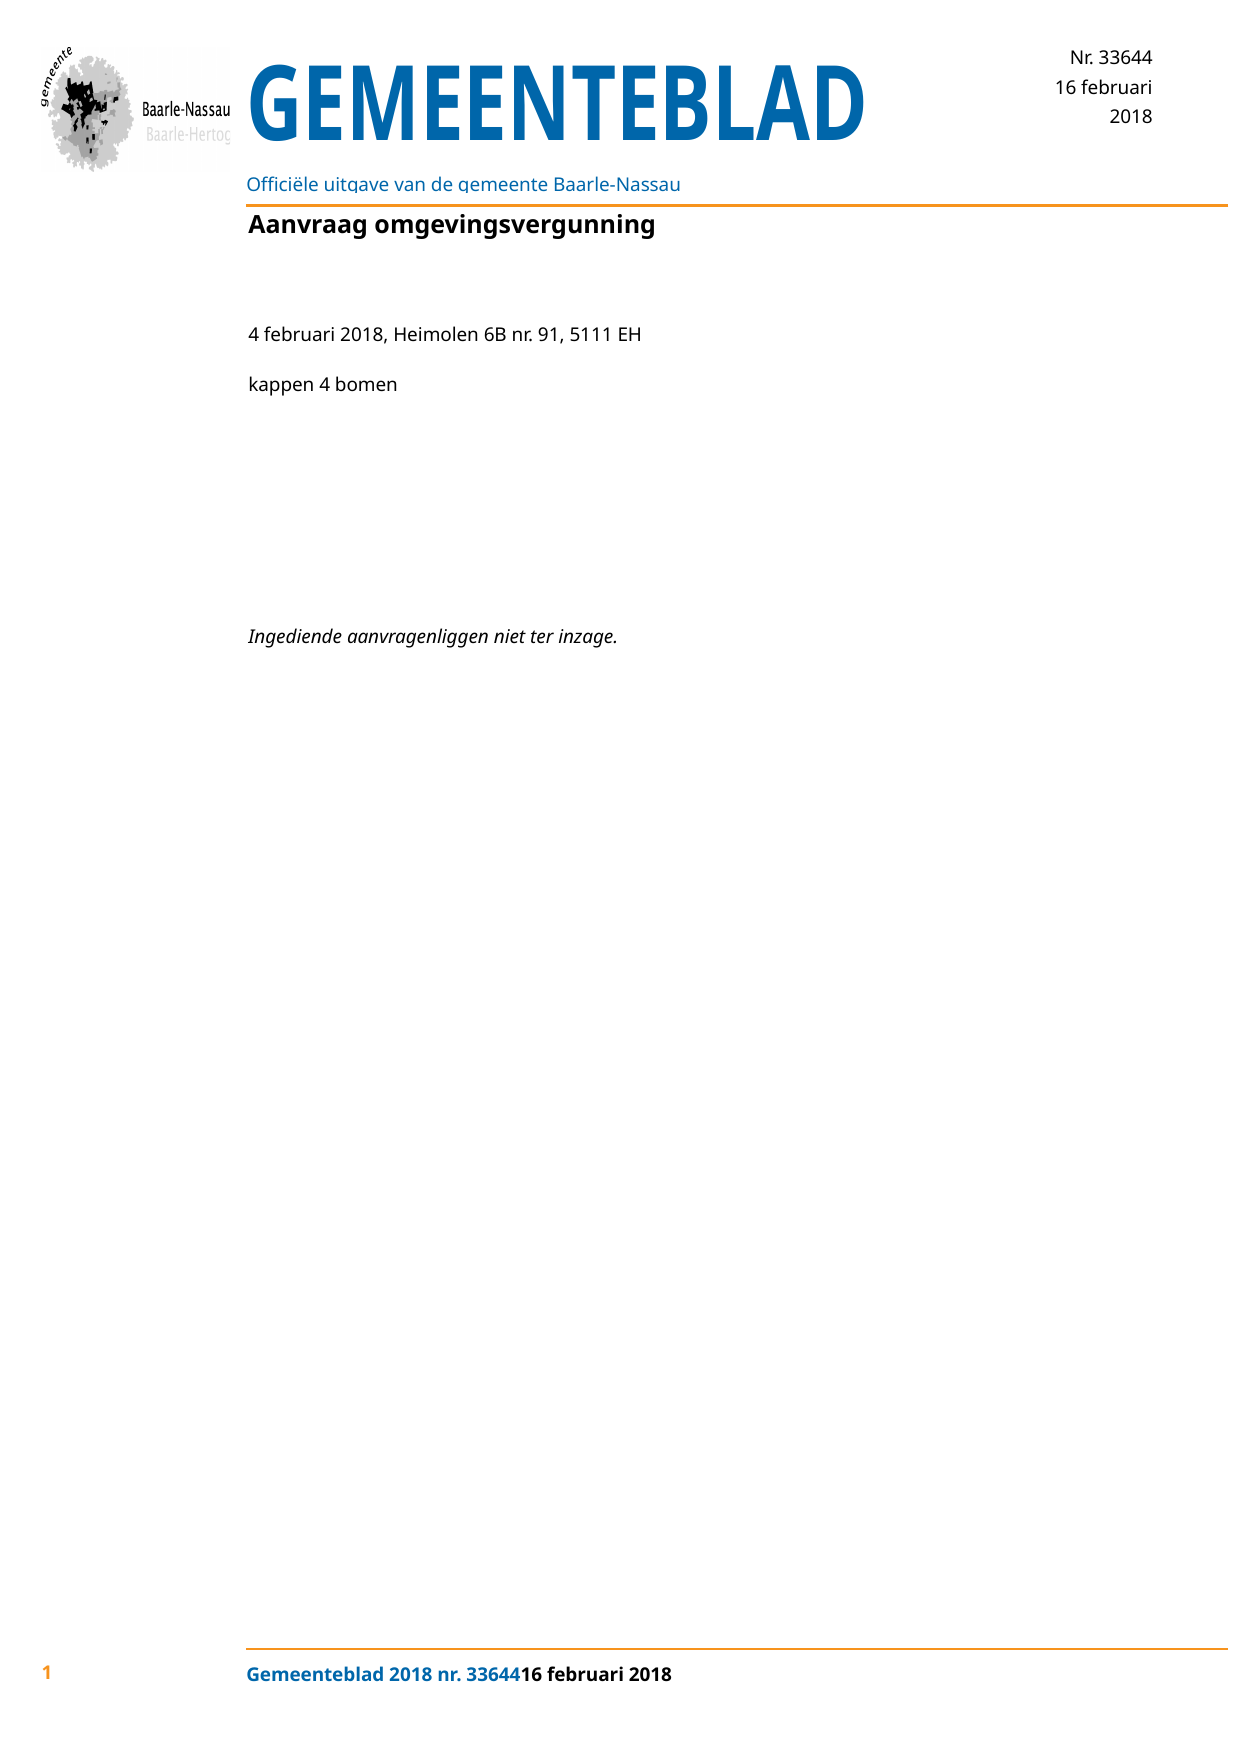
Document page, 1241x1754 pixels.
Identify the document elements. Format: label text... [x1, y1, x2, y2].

picture [41, 47, 231, 172]
text 4 februari 2018, Heimolen 6B nr. 91, 5111 EH [248, 321, 1152, 346]
text Ingediende aanvragenliggen niet ter inzage. [248, 623, 1152, 649]
text Aanvraag omgevingsvergunning [248, 207, 1152, 241]
text kappen 4 bomen [248, 371, 1152, 397]
